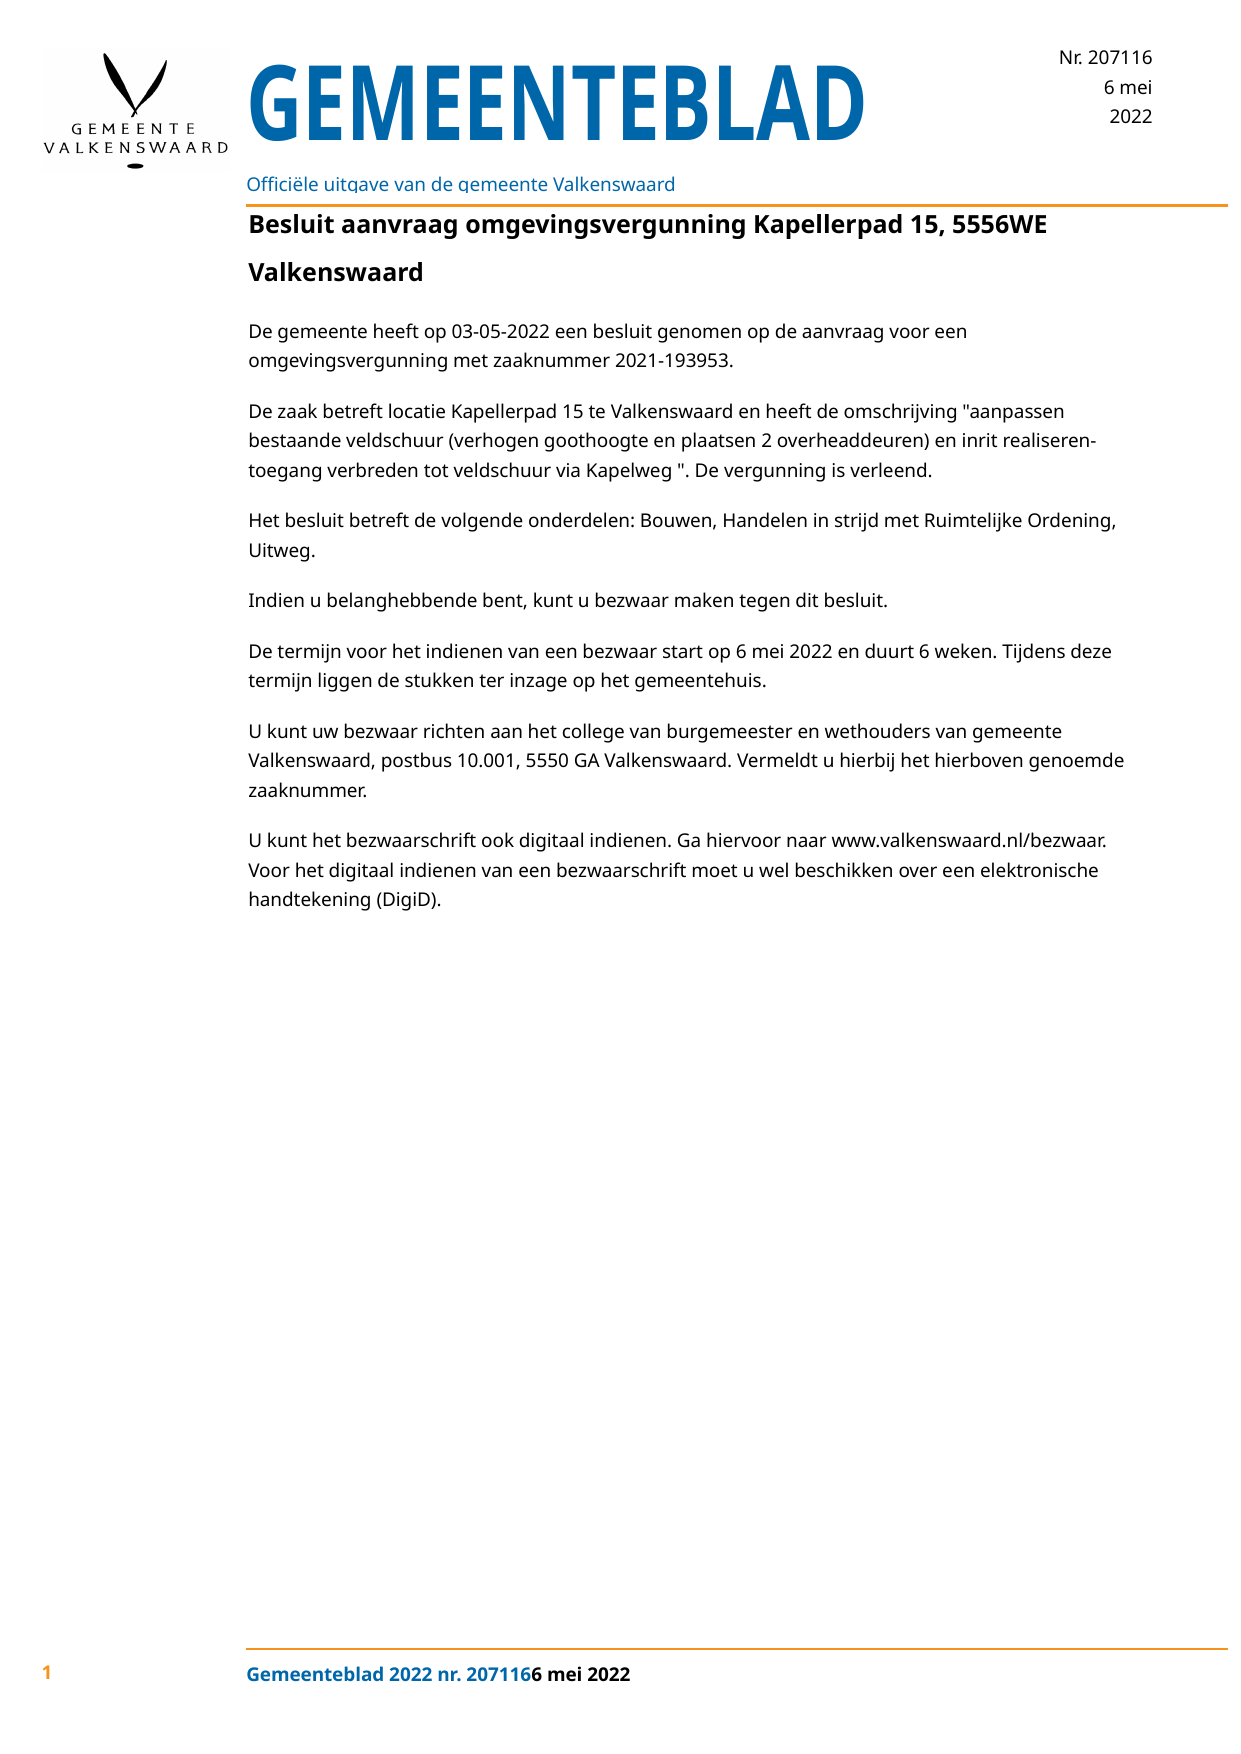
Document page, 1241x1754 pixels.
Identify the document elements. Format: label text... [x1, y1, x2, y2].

text U kunt het bezwaarschrift ook digitaal indienen. Ga hiervoor naar www.valkenswaard.nl/bezwaar. Voor het digitaal indienen van een bezwaarschrift moet u wel beschikken over een elektronische handtekening (DigiD). [248, 827, 1152, 912]
text Het besluit betreft de volgende onderdelen: Bouwen, Handelen in strijd met Ruimtelijke Ordening, Uitweg. [248, 507, 1152, 563]
text De zaak betreft locatie Kapellerpad 15 te Valkenswaard en heeft de omschrijving "aanpassen bestaande veldschuur (verhogen goothoogte en plaatsen 2 overheaddeuren) en inrit realiseren- toegang verbreden tot veldschuur via Kapelweg ". De vergunning is verleend. [248, 398, 1152, 483]
text Indien u belanghebbende bent, kunt u bezwaar maken tegen dit besluit. [248, 587, 1152, 613]
picture [41, 47, 231, 172]
text U kunt uw bezwaar richten aan het college van burgemeester en wethouders van gemeente Valkenswaard, postbus 10.001, 5550 GA Valkenswaard. Vermeldt u hierbij het hierboven genoemde zaaknummer. [248, 718, 1152, 803]
text Besluit aanvraag omgevingsvergunning Kapellerpad 15, 5556WE Valkenswaard [248, 207, 1152, 288]
text De gemeente heeft op 03-05-2022 een besluit genomen op de aanvraag voor een omgevingsvergunning met zaaknummer 2021-193953. [248, 318, 1152, 373]
text De termijn voor het indienen van een bezwaar start op 6 mei 2022 en duurt 6 weken. Tijdens deze termijn liggen de stukken ter inzage op het gemeentehuis. [248, 638, 1152, 693]
